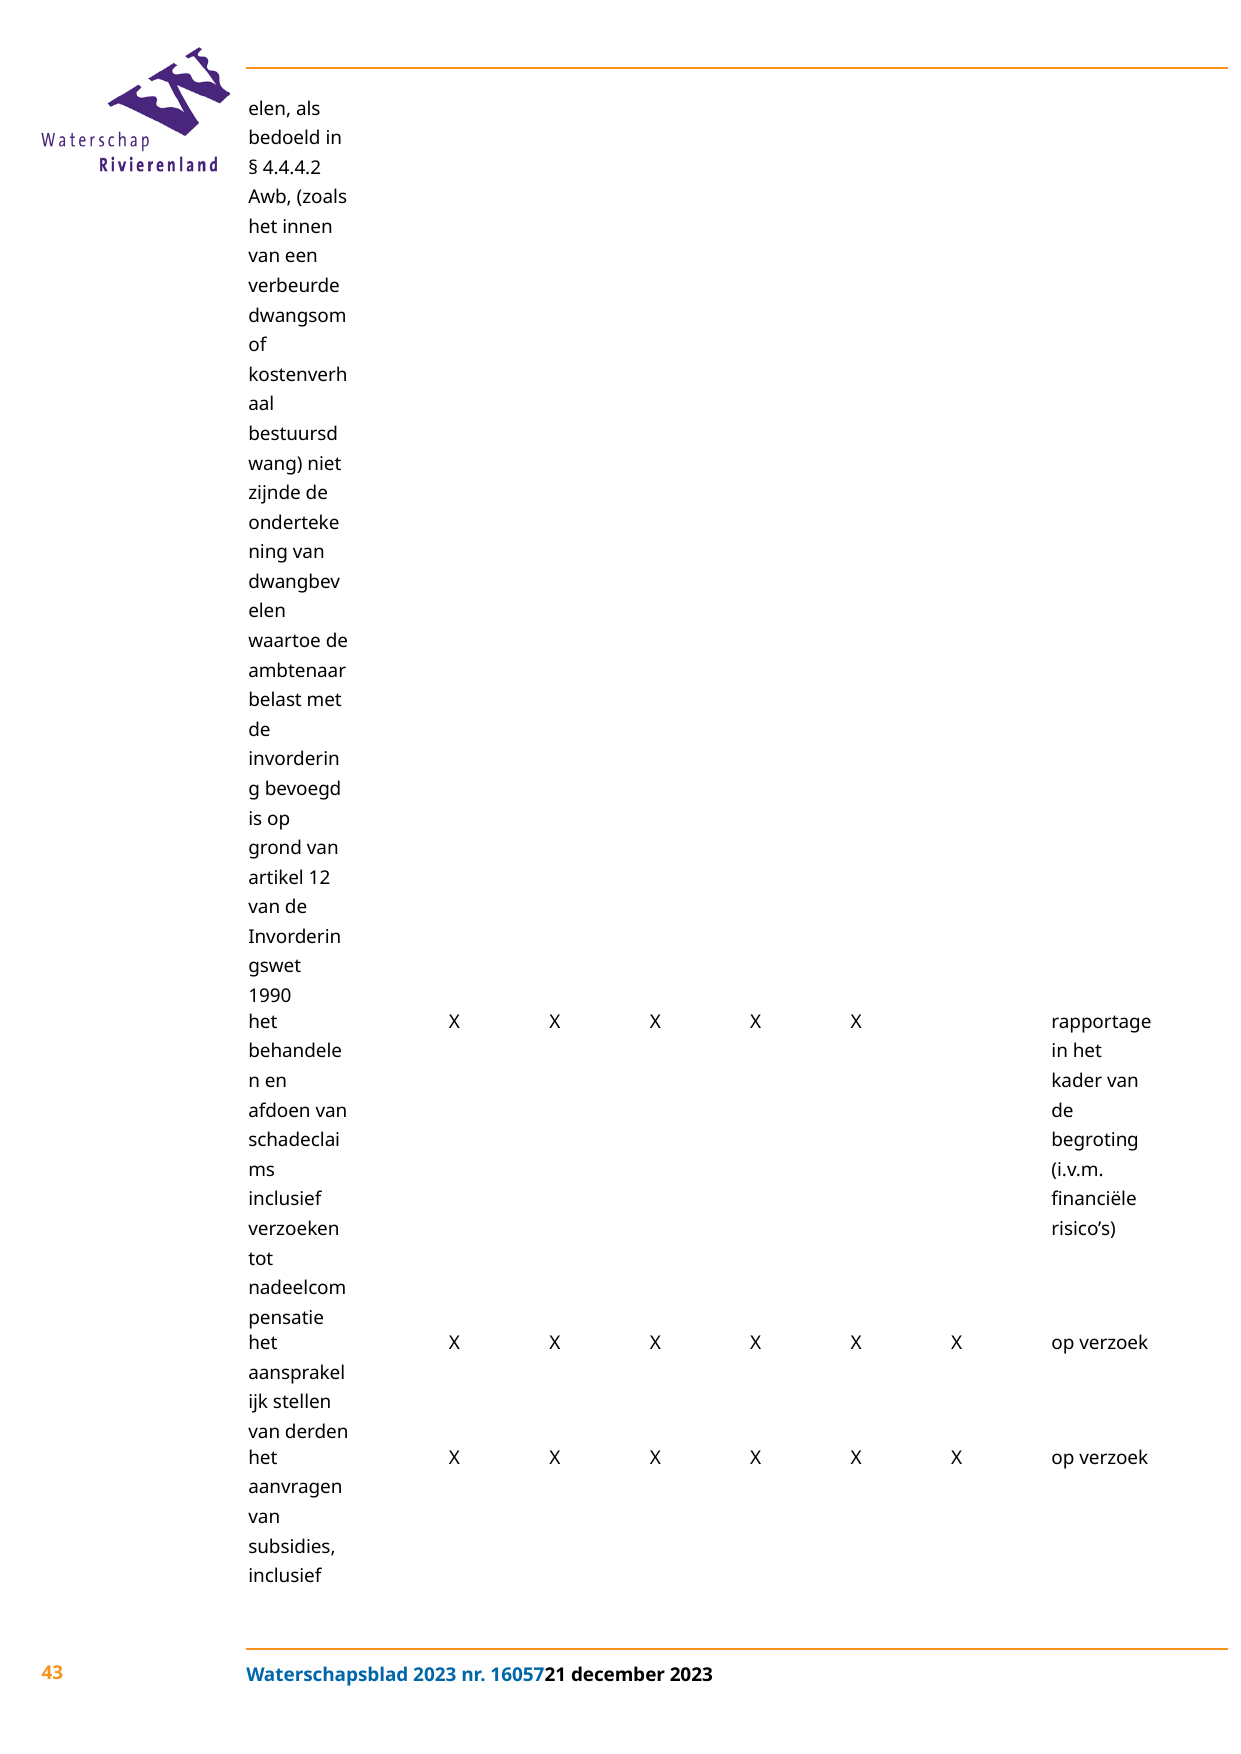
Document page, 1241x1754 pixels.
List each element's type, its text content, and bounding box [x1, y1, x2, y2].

table_cell X [750, 1330, 850, 1444]
table_cell [348, 1008, 449, 1329]
table_cell rapportage in het kader van de begroting (i.v.m. financiële risico’s) [1051, 1008, 1152, 1329]
table_cell het aanvragen van subsidies, inclusief [248, 1444, 348, 1588]
table_cell X [650, 1330, 750, 1444]
table_cell X [449, 1444, 549, 1588]
table_cell X [549, 1008, 649, 1329]
table_cell X [850, 1444, 951, 1588]
table_cell [348, 95, 449, 1008]
table_cell [750, 95, 850, 1008]
table_cell op verzoek [1051, 1330, 1152, 1444]
table_cell [1051, 95, 1152, 1008]
table_cell X [650, 1008, 750, 1329]
table_cell [650, 95, 750, 1008]
table_cell het behandelen en afdoen van schadeclaims inclusief verzoeken tot nadeelcompensatie [248, 1008, 348, 1329]
table_cell X [850, 1008, 951, 1329]
table_cell op verzoek [1051, 1444, 1152, 1588]
table_cell X [549, 1444, 649, 1588]
table_cell [850, 95, 951, 1008]
table_cell X [449, 1008, 549, 1329]
table_cell elen, als bedoeld in § 4.4.4.2 Awb, (zoals het innen van een verbeurde dwangsom of kostenverhaal bestuursdwang) niet zijnde de ondertekening van dwangbevelen waartoe de ambtenaar belast met de invordering bevoegd is op grond van artikel 12 van de Invorderingswet 1990 [248, 95, 348, 1008]
table_cell het aansprakelijk stellen van derden [248, 1330, 348, 1444]
table_cell [348, 1444, 449, 1588]
table_cell X [951, 1444, 1051, 1588]
table_cell [549, 95, 649, 1008]
table_cell X [449, 1330, 549, 1444]
table_cell X [951, 1330, 1051, 1444]
table_cell X [549, 1330, 649, 1444]
table_cell [951, 95, 1051, 1008]
picture [41, 47, 231, 172]
table_cell X [750, 1444, 850, 1588]
table_cell [951, 1008, 1051, 1329]
table_cell X [650, 1444, 750, 1588]
table_cell [348, 1330, 449, 1444]
table_cell X [850, 1330, 951, 1444]
table_cell X [750, 1008, 850, 1329]
table_cell [449, 95, 549, 1008]
